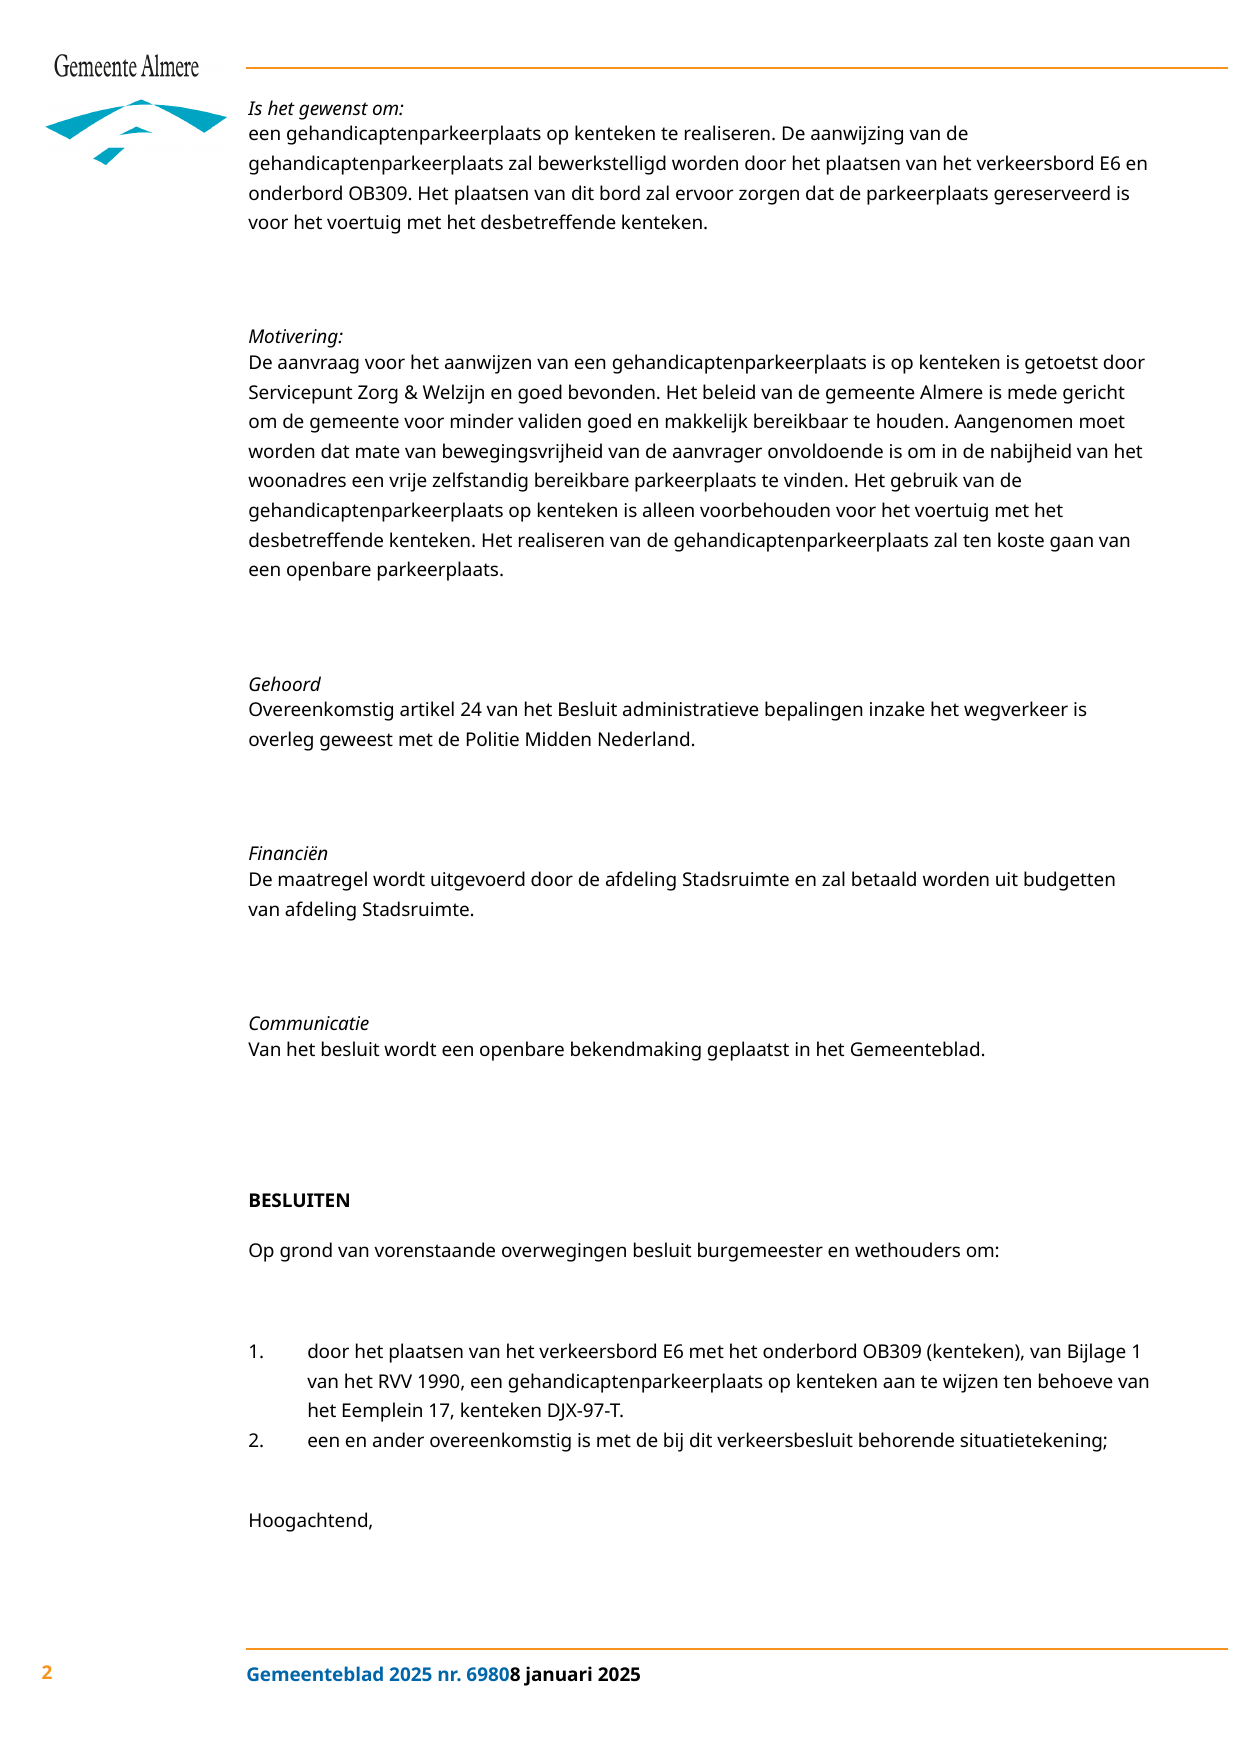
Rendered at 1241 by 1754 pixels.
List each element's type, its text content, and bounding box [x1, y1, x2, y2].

text Financiën [248, 841, 1152, 866]
text Communicatie [248, 1010, 1152, 1036]
picture [41, 47, 231, 172]
text De aanvraag voor het aanwijzen van een gehandicaptenparkeerplaats is op kenteken is getoetst door Servicepunt Zorg & Welzijn en goed bevonden. Het beleid van de gemeente Almere is mede gericht om de gemeente voor minder validen goed en makkelijk bereikbaar te houden. Aangenomen moet worden dat mate van bewegingsvrijheid van de aanvrager onvoldoende is om in de nabijheid van het woonadres een vrije zelfstandig bereikbare parkeerplaats te vinden. Het gebruik van de gehandicaptenparkeerplaats op kenteken is alleen voorbehouden voor het voertuig met het desbetreffende kenteken. Het realiseren van de gehandicaptenparkeerplaats zal ten koste gaan van een openbare parkeerplaats. [248, 349, 1152, 582]
text Gehoord [248, 671, 1152, 697]
list door het plaatsen van het verkeersbord E6 met het onderbord OB309 (kenteken), van Bijlage 1 van het RVV 1990, een gehandicaptenparkeerplaats op kenteken aan te wijzen ten behoeve van het Eemplein 17, kenteken DJX-97-T. [248, 1338, 1152, 1423]
text een gehandicaptenparkeerplaats op kenteken te realiseren. De aanwijzing van de gehandicaptenparkeerplaats zal bewerkstelligd worden door het plaatsen van het verkeersbord E6 en onderbord OB309. Het plaatsen van dit bord zal ervoor zorgen dat de parkeerplaats gereserveerd is voor het voertuig met het desbetreffende kenteken. [248, 121, 1152, 235]
text BESLUITEN [248, 1187, 1152, 1213]
text Van het besluit wordt een openbare bekendmaking geplaatst in het Gemeenteblad. [248, 1036, 1152, 1062]
text Motivering: [248, 324, 1152, 349]
text Hoogachtend, [248, 1507, 1152, 1533]
text Overeenkomstig artikel 24 van het Besluit administratieve bepalingen inzake het wegverkeer is overleg geweest met de Politie Midden Nederland. [248, 697, 1152, 752]
text Op grond van vorenstaande overwegingen besluit burgemeester en wethouders om: [248, 1238, 1152, 1263]
text De maatregel wordt uitgevoerd door de afdeling Stadsruimte en zal betaald worden uit budgetten van afdeling Stadsruimte. [248, 866, 1152, 922]
list een en ander overeenkomstig is met de bij dit verkeersbesluit behorende situatietekening; [248, 1427, 1152, 1453]
text Is het gewenst om: [248, 95, 1152, 121]
